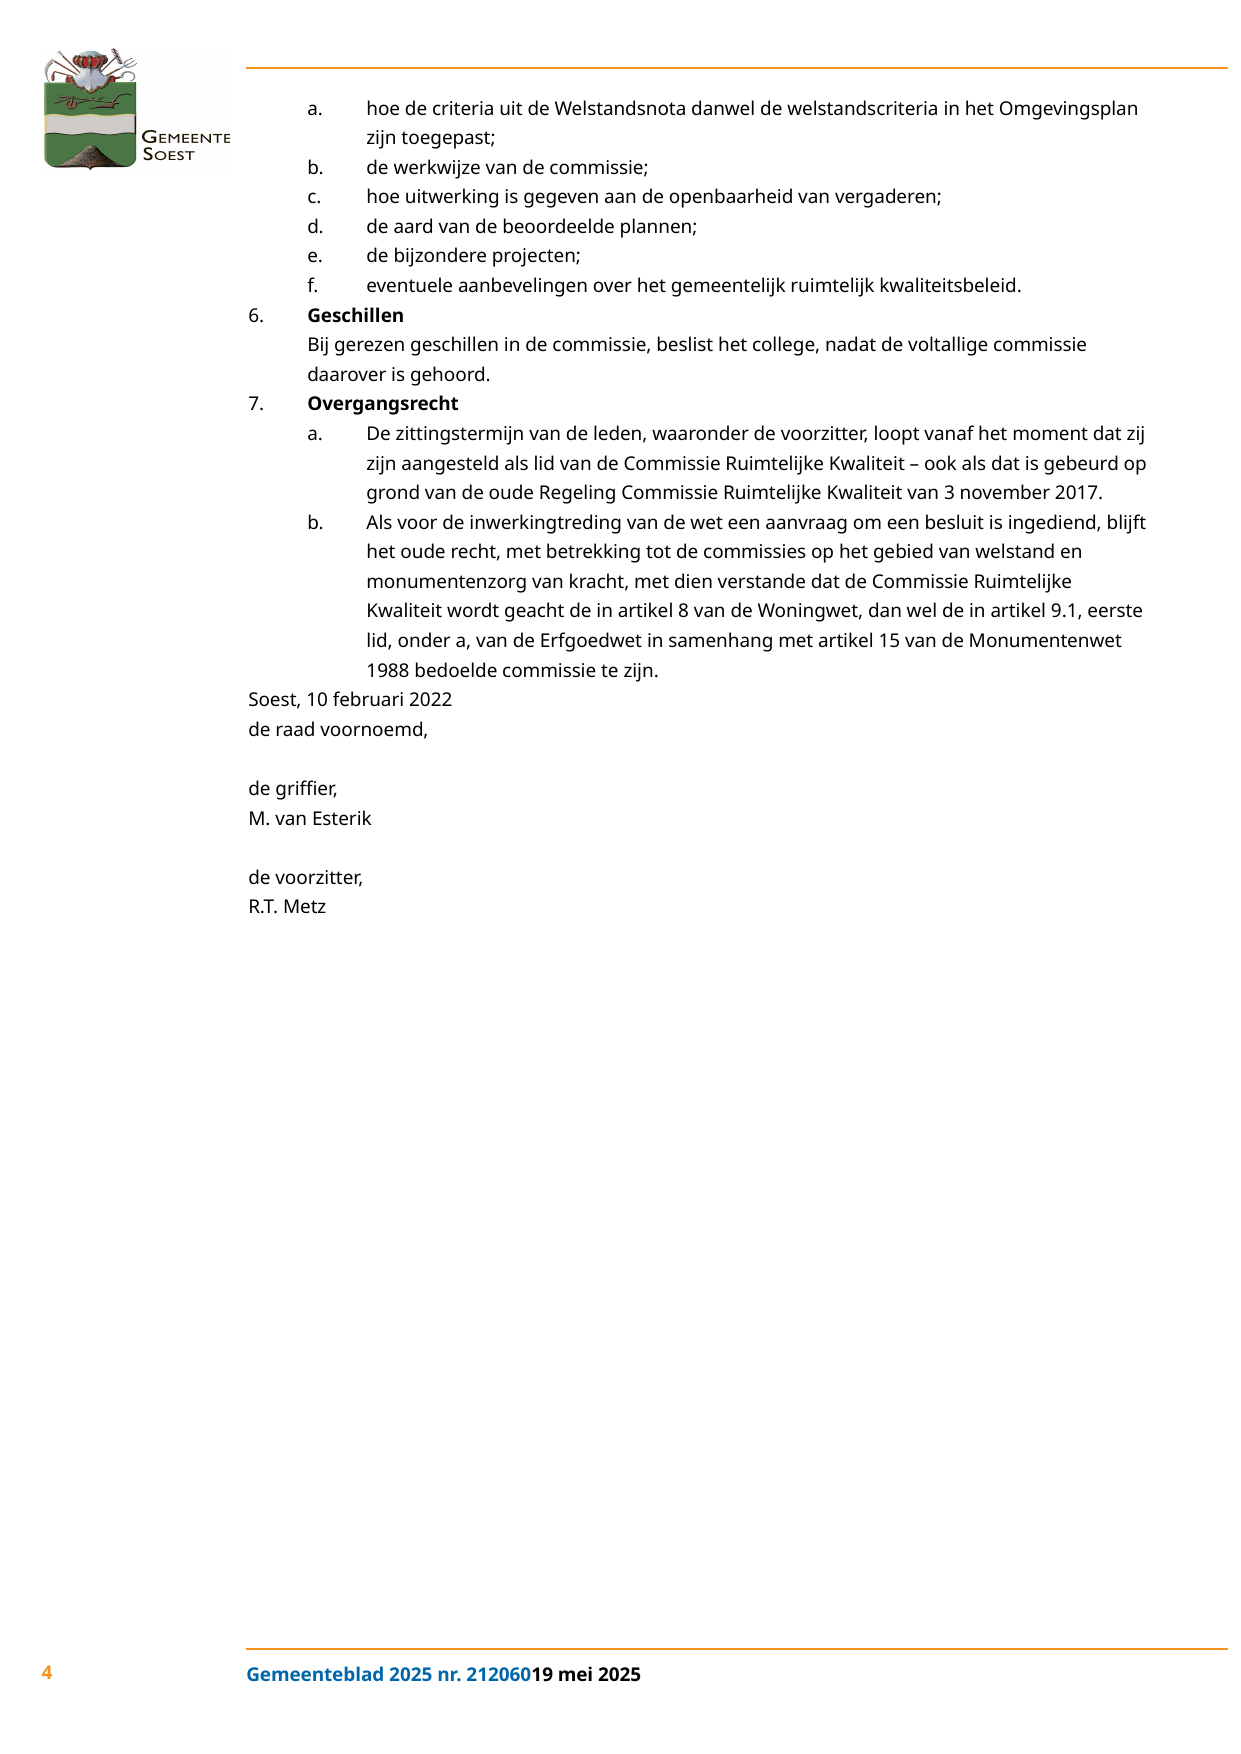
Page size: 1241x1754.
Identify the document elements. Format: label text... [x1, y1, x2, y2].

text M. van Esterik [248, 805, 1152, 831]
list Overgangsrecht [248, 391, 1152, 416]
text R.T. Metz [248, 893, 1152, 919]
list hoe de criteria uit de Welstandsnota danwel de welstandscriteria in het Omgevingsplan zijn toegepast; [307, 95, 1152, 150]
text de voorzitter, [248, 864, 1152, 890]
list eventuele aanbevelingen over het gemeentelijk ruimtelijk kwaliteitsbeleid. [307, 272, 1152, 298]
list Bij gerezen geschillen in de commissie, beslist het college, nadat de voltallige commissie daarover is gehoord. [248, 331, 1152, 387]
list Als voor de inwerkingtreding van de wet een aanvraag om een besluit is ingediend, blijft het oude recht, met betrekking tot de commissies op het gebied van welstand en monumentenzorg van kracht, met dien verstande dat de Commissie Ruimtelijke Kwaliteit wordt geacht de in artikel 8 van de Woningwet, dan wel de in artikel 9.1, eerste lid, onder a, van de Erfgoedwet in samenhang met artikel 15 van de Monumentenwet 1988 bedoelde commissie te zijn. [307, 509, 1152, 683]
picture [41, 47, 231, 172]
list de aard van de beoordeelde plannen; [307, 213, 1152, 239]
list Geschillen [248, 302, 1152, 328]
list de bijzondere projecten; [307, 243, 1152, 268]
list de werkwijze van de commissie; [307, 154, 1152, 180]
text de raad voornoemd, [248, 716, 1152, 742]
list hoe uitwerking is gegeven aan de openbaarheid van vergaderen; [307, 183, 1152, 209]
list De zittingstermijn van de leden, waaronder de voorzitter, loopt vanaf het moment dat zij zijn aangesteld als lid van de Commissie Ruimtelijke Kwaliteit – ook als dat is gebeurd op grond van de oude Regeling Commissie Ruimtelijke Kwaliteit van 3 november 2017. [307, 420, 1152, 505]
text Soest, 10 februari 2022 [248, 686, 1152, 712]
text de griffier, [248, 775, 1152, 801]
